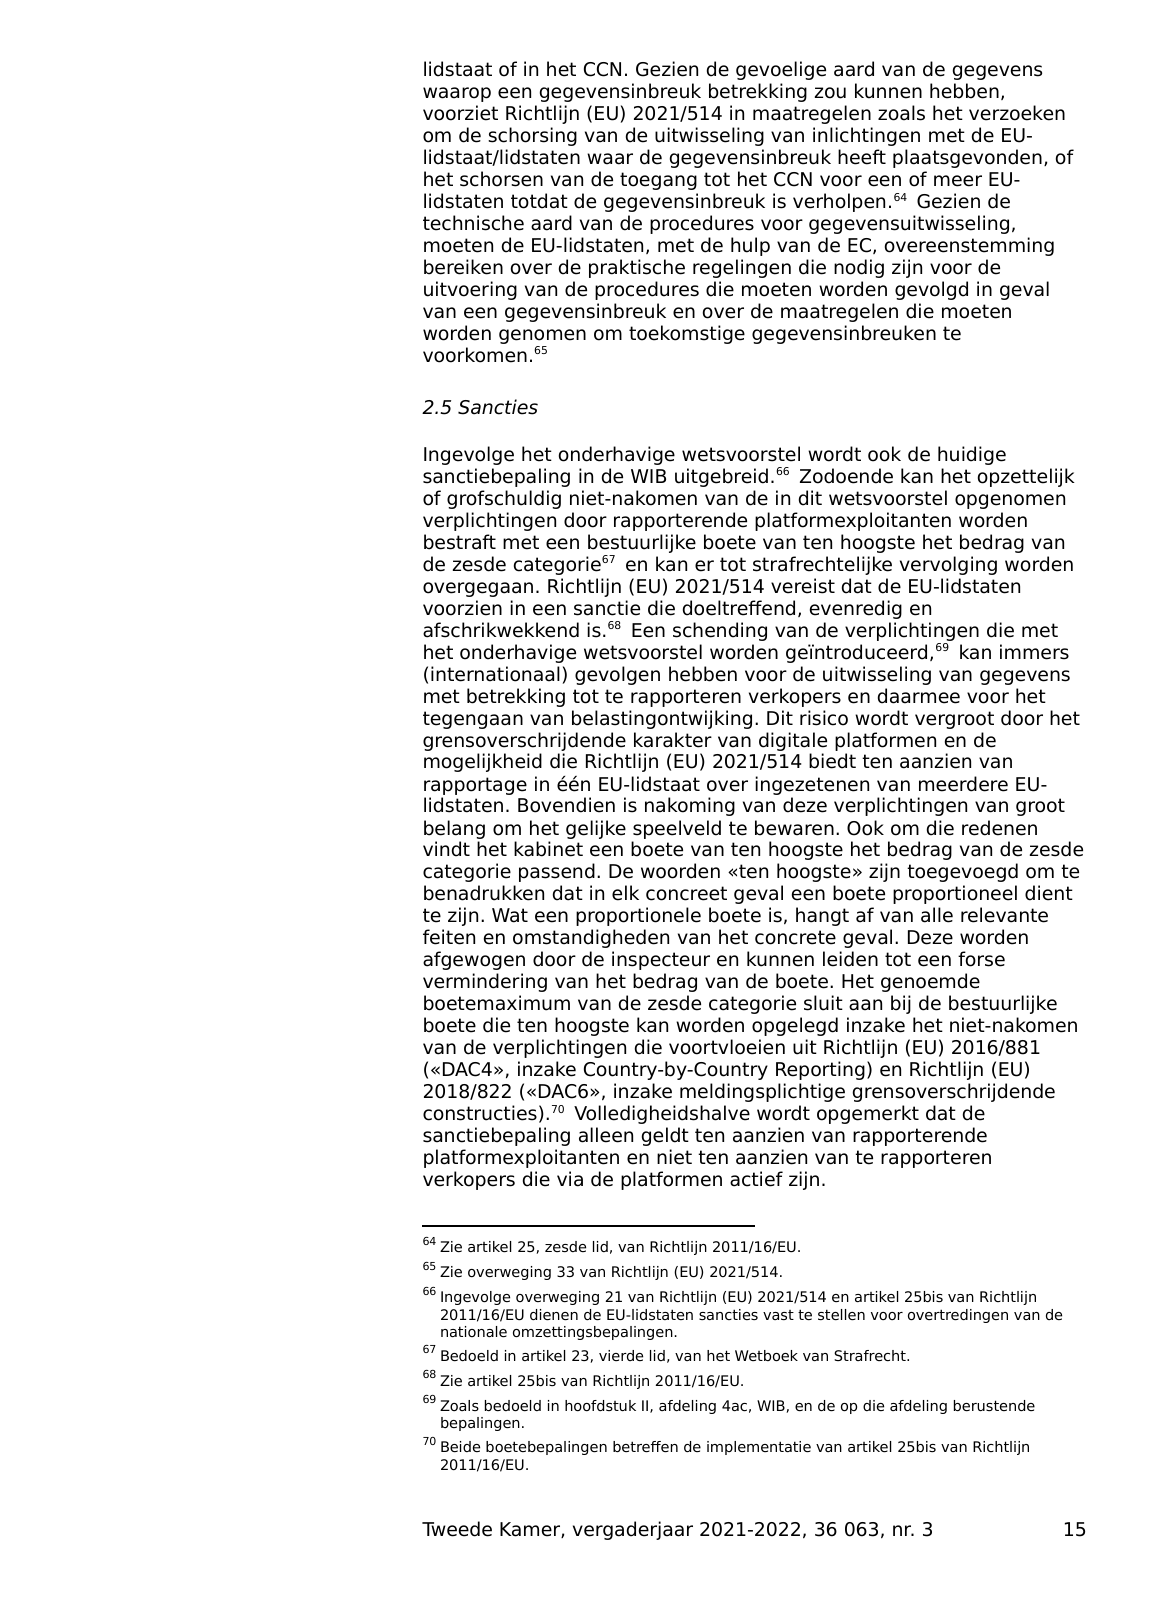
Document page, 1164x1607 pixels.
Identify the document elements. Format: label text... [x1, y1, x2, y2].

text Zoals bedoeld in hoofdstuk II, afdeling 4ac, WIB, en de op die afdeling berustende bepalingen. [422, 1393, 1087, 1432]
text Ingevolge overweging 21 van Richtlijn (EU) 2021/514 en artikel 25bis van Richtlijn 2011/16/EU dienen de EU-lidstaten sancties vast te stellen voor overtredingen van de nationale omzettingsbepalingen. [422, 1285, 1087, 1341]
text Ingevolge het onderhavige wetsvoorstel wordt ook de huidige sanctiebepaling in de WIB uitgebreid. Zodoende kan het opzettelijk of grofschuldig niet-nakomen van de in dit wetsvoorstel opgenomen verplichtingen door rapporterende platformexploitanten worden bestraft met een bestuurlijke boete van ten hoogste het bedrag van de zesde categorie en kan er tot strafrechtelijke vervolging worden overgegaan. Richtlijn (EU) 2021/514 vereist dat de EU-lidstaten voorzien in een sanctie die doeltreffend, evenredig en afschrikwekkend is. Een schending van de verplichtingen die met het onderhavige wetsvoorstel worden geïntroduceerd, kan immers (internationaal) gevolgen hebben voor de uitwisseling van gegevens met betrekking tot te rapporteren verkopers en daarmee voor het tegengaan van belastingontwijking. Dit risico wordt vergroot door het grensoverschrijdende karakter van digitale platformen en de mogelijkheid die Richtlijn (EU) 2021/514 biedt ten aanzien van rapportage in één EU-lidstaat over ingezetenen van meerdere EU-lidstaten. Bovendien is nakoming van deze verplichtingen van groot belang om het gelijke speelveld te bewaren. Ook om die redenen vindt het kabinet een boete van ten hoogste het bedrag van de zesde categorie passend. De woorden «ten hoogste» zijn toegevoegd om te benadrukken dat in elk concreet geval een boete proportioneel dient te zijn. Wat een proportionele boete is, hangt af van alle relevante feiten en omstandigheden van het concrete geval. Deze worden afgewogen door de inspecteur en kunnen leiden tot een forse vermindering van het bedrag van de boete. Het genoemde boetemaximum van de zesde categorie sluit aan bij de bestuurlijke boete die ten hoogste kan worden opgelegd inzake het niet-nakomen van de verplichtingen die voortvloeien uit Richtlijn (EU) 2016/881 («DAC4», inzake Country-by-Country Reporting) en Richtlijn (EU) 2018/822 («DAC6», inzake meldingsplichtige grensoverschrijdende constructies). Volledigheidshalve wordt opgemerkt dat de sanctiebepaling alleen geldt ten aanzien van rapporterende platformexploitanten en niet ten aanzien van te rapporteren verkopers die via de platformen actief zijn. [422, 444, 1087, 1191]
text Zie artikel 25bis van Richtlijn 2011/16/EU. [422, 1368, 1087, 1391]
text Zie overweging 33 van Richtlijn (EU) 2021/514. [422, 1260, 1087, 1282]
text Bedoeld in artikel 23, vierde lid, van het Wetboek van Strafrecht. [422, 1343, 1087, 1366]
text Zie artikel 25, zesde lid, van Richtlijn 2011/16/EU. [422, 1235, 1087, 1257]
text lidstaat of in het CCN. Gezien de gevoelige aard van de gegevens waarop een gegevensinbreuk betrekking zou kunnen hebben, voorziet Richtlijn (EU) 2021/514 in maatregelen zoals het verzoeken om de schorsing van de uitwisseling van inlichtingen met de EU-lidstaat/lidstaten waar de gegevensinbreuk heeft plaatsgevonden, of het schorsen van de toegang tot het CCN voor een of meer EU-lidstaten totdat de gegevensinbreuk is verholpen. Gezien de technische aard van de procedures voor gegevensuitwisseling, moeten de EU-lidstaten, met de hulp van de EC, overeenstemming bereiken over de praktische regelingen die nodig zijn voor de uitvoering van de procedures die moeten worden gevolgd in geval van een gegevensinbreuk en over de maatregelen die moeten worden genomen om toekomstige gegevensinbreuken te voorkomen. [422, 59, 1087, 367]
text Beide boetebepalingen betreffen de implementatie van artikel 25bis van Richtlijn 2011/16/EU. [422, 1435, 1087, 1474]
subtitle 2.5 Sancties [422, 397, 1087, 419]
